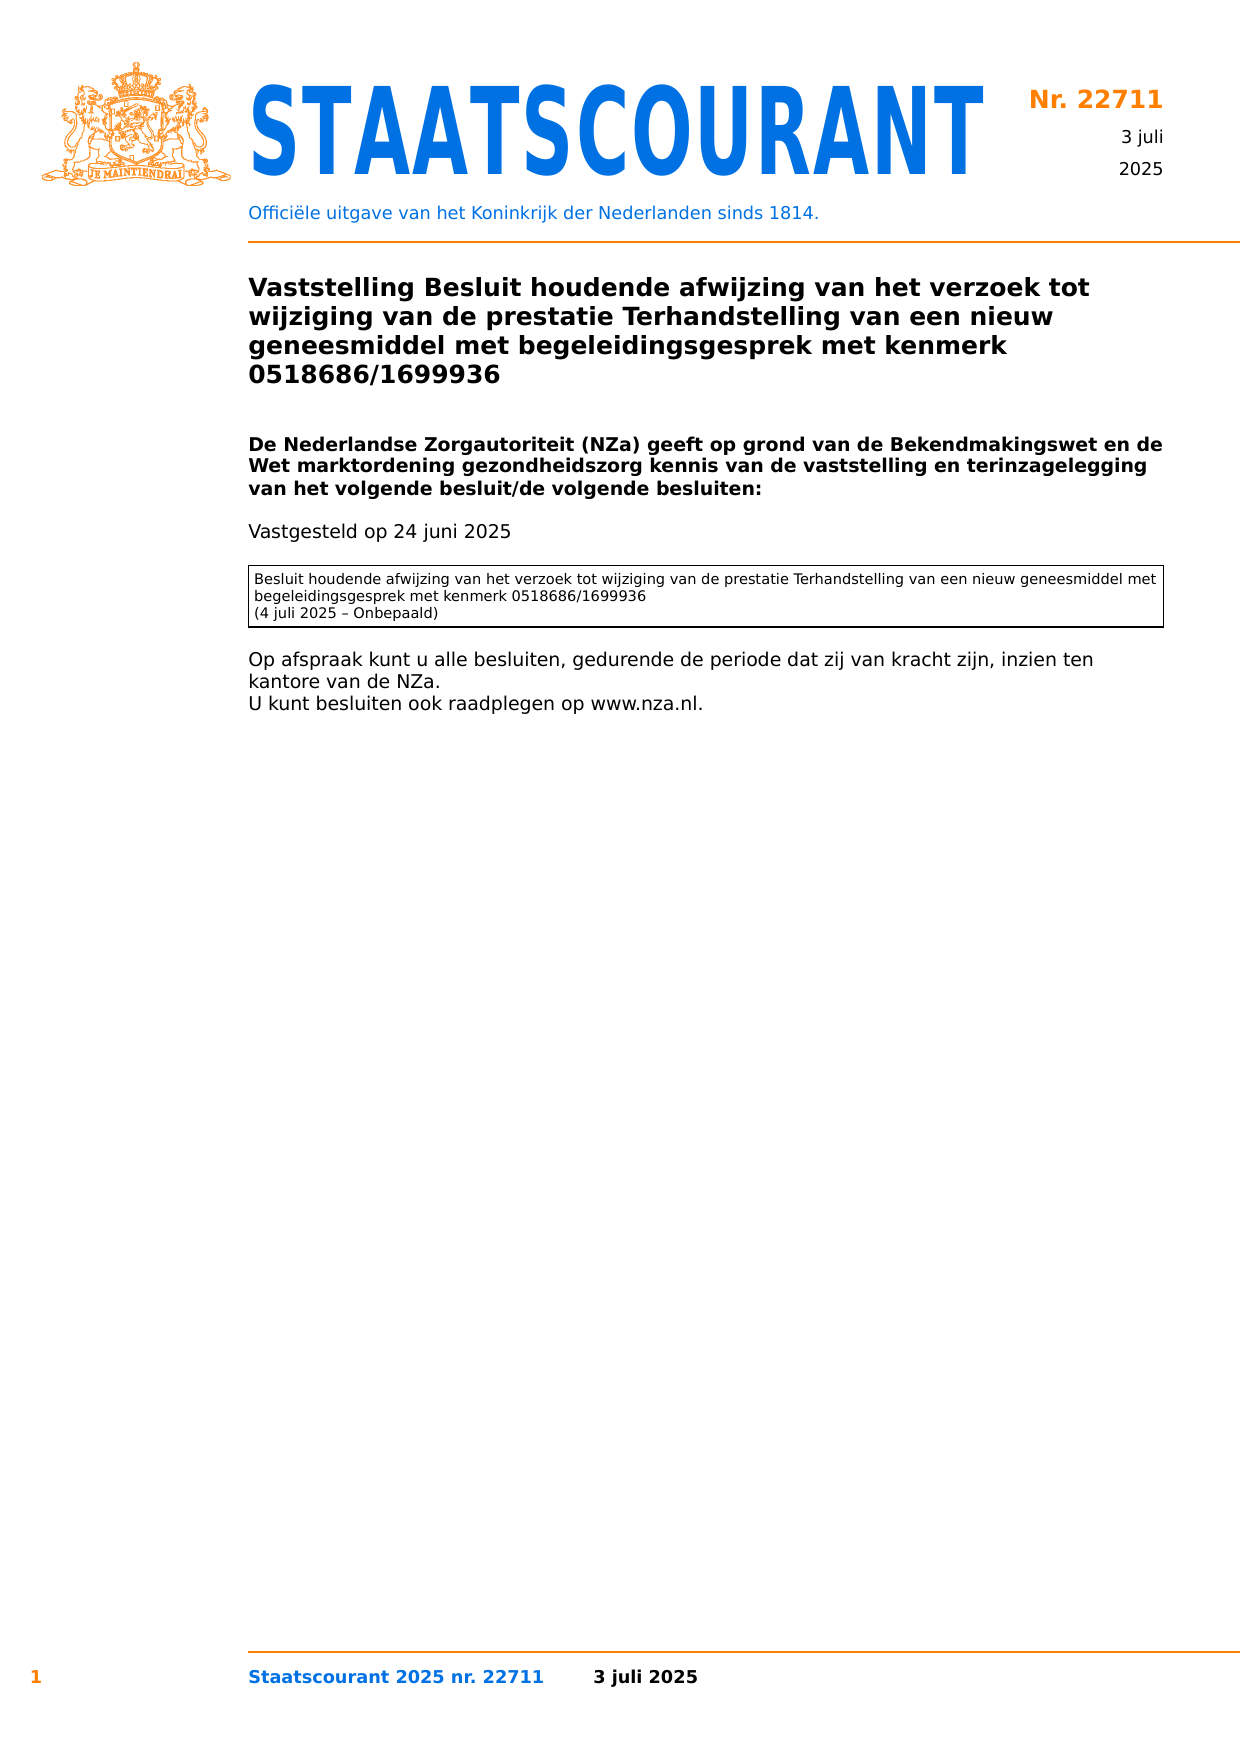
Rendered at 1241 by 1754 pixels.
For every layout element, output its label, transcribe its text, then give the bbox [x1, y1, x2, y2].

text Vastgesteld op 24 juni 2025 [248, 521, 1163, 543]
table_header Besluit houdende afwijzing van het verzoek tot wijziging van de prestatie Terhandstelling van een nieuw geneesmiddel met begeleidingsgesprek met kenmerk 0518686/1699936 (4 juli 2025 – Onbepaald) [249, 566, 1163, 626]
table_header [25, 62, 248, 241]
text U kunt besluiten ook raadplegen op www.nza.nl. [248, 693, 1163, 715]
picture [41, 62, 231, 186]
text Op afspraak kunt u alle besluiten, gedurende de periode dat zij van kracht zijn, inzien ten kantore van de NZa. [248, 649, 1163, 693]
table_cell Officiële uitgave van het Koninkrijk der Nederlanden sinds 1814. [248, 203, 1240, 241]
text De Nederlandse Zorgautoriteit (NZa) geeft op grond van de Bekendmakingswet en de Wet marktordening gezondheidszorg kennis van de vaststelling en terinzagelegging van het volgende besluit/de volgende besluiten: [248, 433, 1163, 499]
subtitle Vaststelling Besluit houdende afwijzing van het verzoek tot wijziging van de prestatie Terhandstelling van een nieuw geneesmiddel met begeleidingsgesprek met kenmerk 0518686/1699936 [248, 273, 1163, 390]
table_cell 2025 [998, 153, 1240, 203]
table_cell 3 juli [998, 121, 1240, 153]
table_header STAATSCOURANT [248, 62, 998, 203]
table_header Nr. 22711 [998, 62, 1240, 121]
